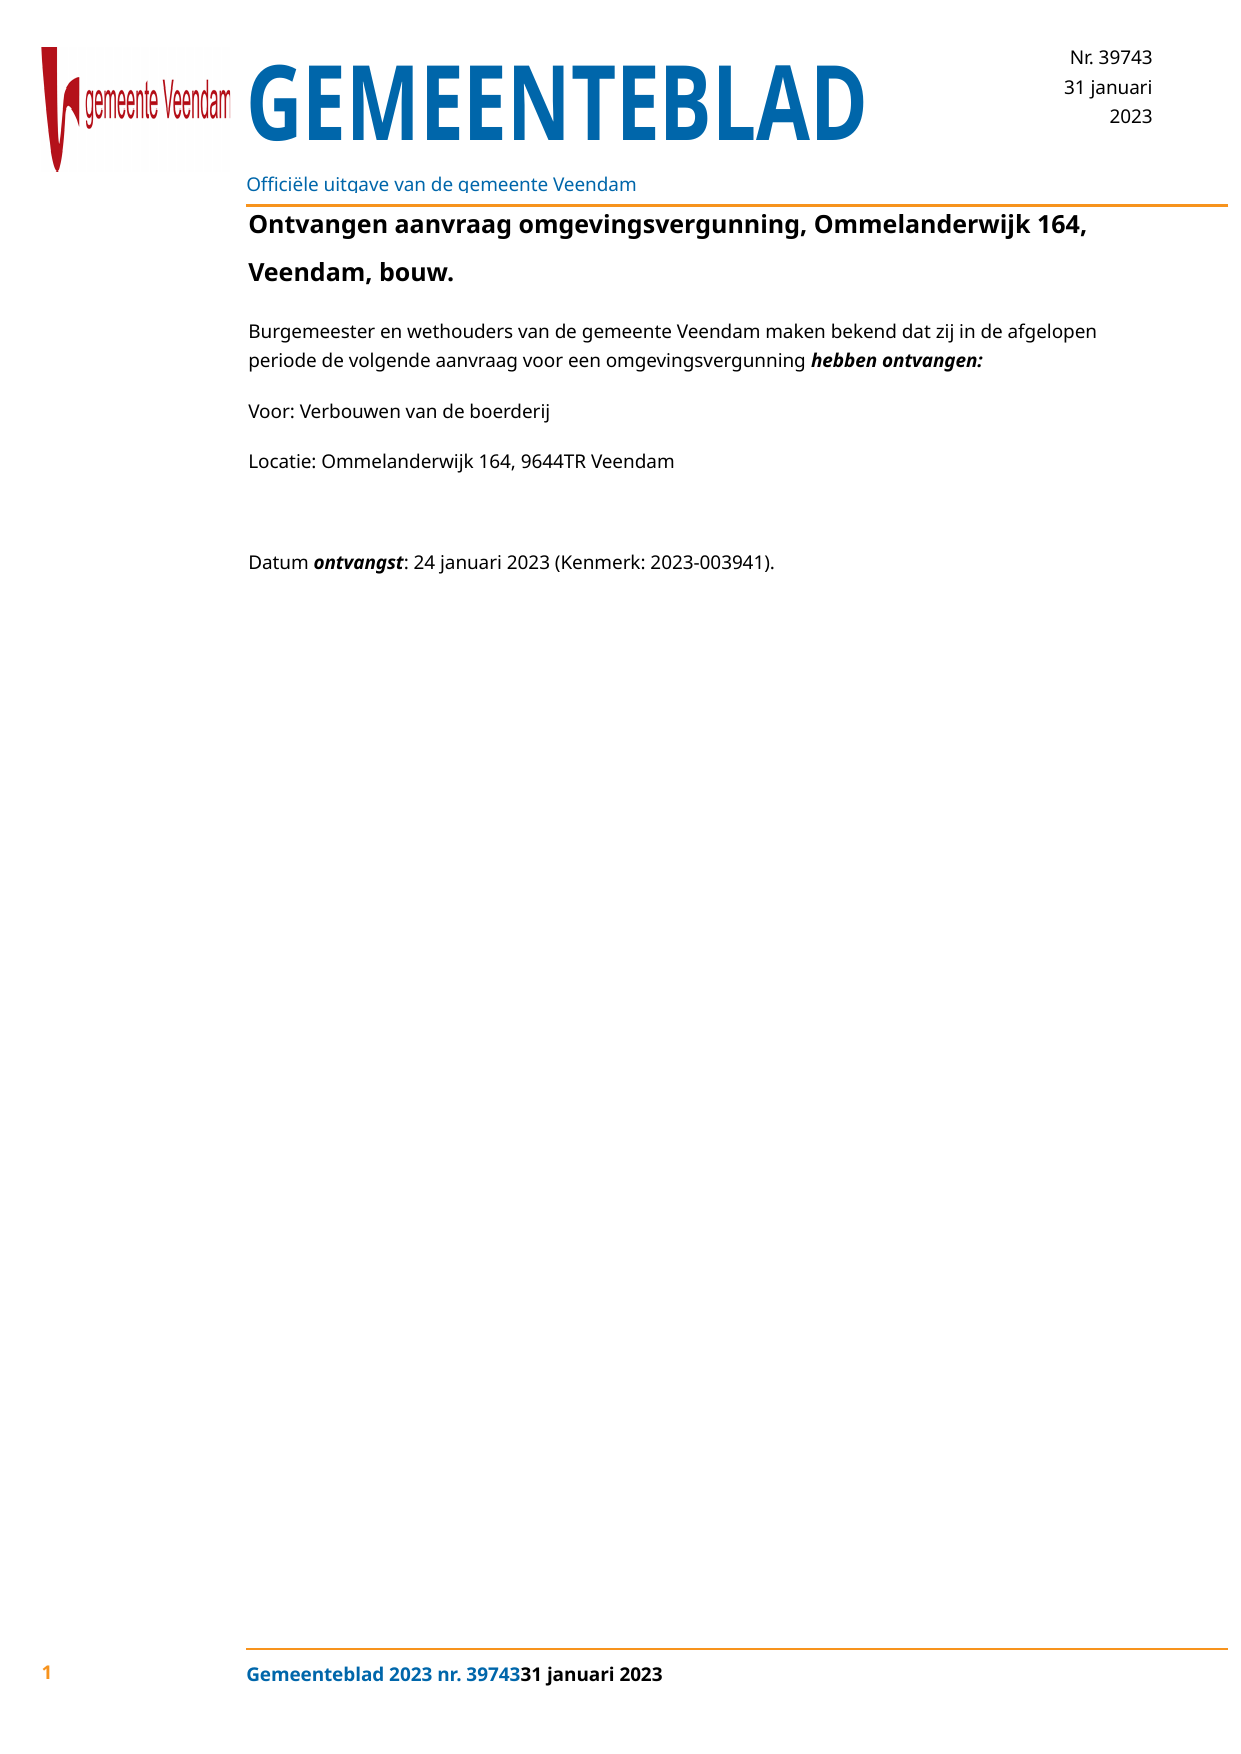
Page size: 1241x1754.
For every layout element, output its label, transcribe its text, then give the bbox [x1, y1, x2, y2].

text Locatie: Ommelanderwijk 164, 9644TR Veendam [248, 448, 1152, 474]
text Burgemeester en wethouders van de gemeente Veendam maken bekend dat zij in de afgelopen periode de volgende aanvraag voor een omgevingsvergunning hebben ontvangen: [248, 318, 1152, 373]
text Datum ontvangst: 24 januari 2023 (Kenmerk: 2023-003941). [248, 549, 1152, 575]
picture [41, 47, 231, 172]
text Voor: Verbouwen van de boerderij [248, 398, 1152, 424]
text Ontvangen aanvraag omgevingsvergunning, Ommelanderwijk 164, Veendam, bouw. [248, 207, 1152, 288]
